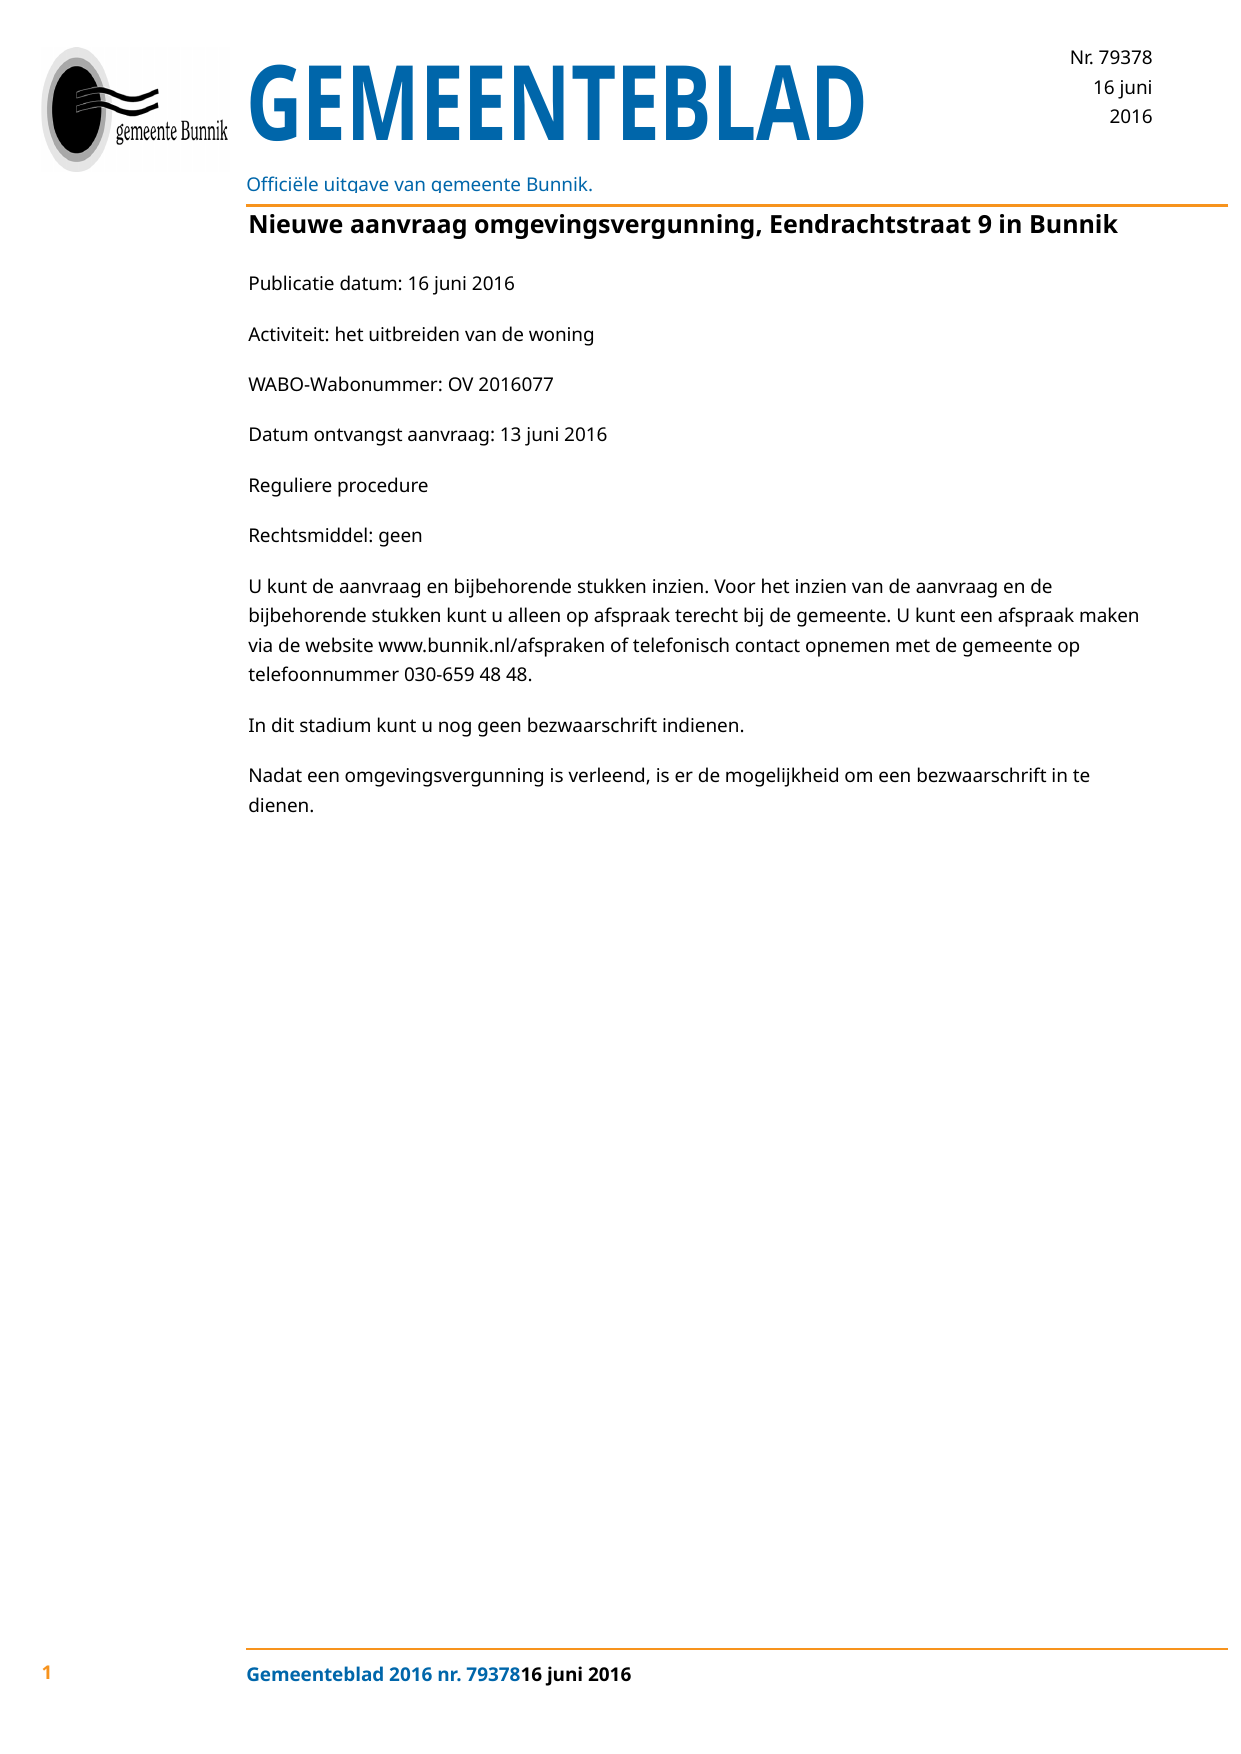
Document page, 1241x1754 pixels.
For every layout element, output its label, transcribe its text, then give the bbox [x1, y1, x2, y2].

picture [41, 47, 231, 172]
text In dit stadium kunt u nog geen bezwaarschrift indienen. [248, 712, 1152, 738]
text Datum ontvangst aanvraag: 13 juni 2016 [248, 422, 1152, 447]
text Reguliere procedure [248, 472, 1152, 498]
text Rechtsmiddel: geen [248, 522, 1152, 548]
text Activiteit: het uitbreiden van de woning [248, 321, 1152, 346]
text U kunt de aanvraag en bijbehorende stukken inzien. Voor het inzien van de aanvraag en de bijbehorende stukken kunt u alleen op afspraak terecht bij de gemeente. U kunt een afspraak maken via de website www.bunnik.nl/afspraken of telefonisch contact opnemen met de gemeente op telefoonnummer 030-659 48 48. [248, 573, 1152, 687]
text Nieuwe aanvraag omgevingsvergunning, Eendrachtstraat 9 in Bunnik [248, 207, 1152, 241]
text Publicatie datum: 16 juni 2016 [248, 270, 1152, 296]
text Nadat een omgevingsvergunning is verleend, is er de mogelijkheid om een bezwaarschrift in te dienen. [248, 762, 1152, 818]
text WABO-Wabonummer: OV 2016077 [248, 371, 1152, 397]
